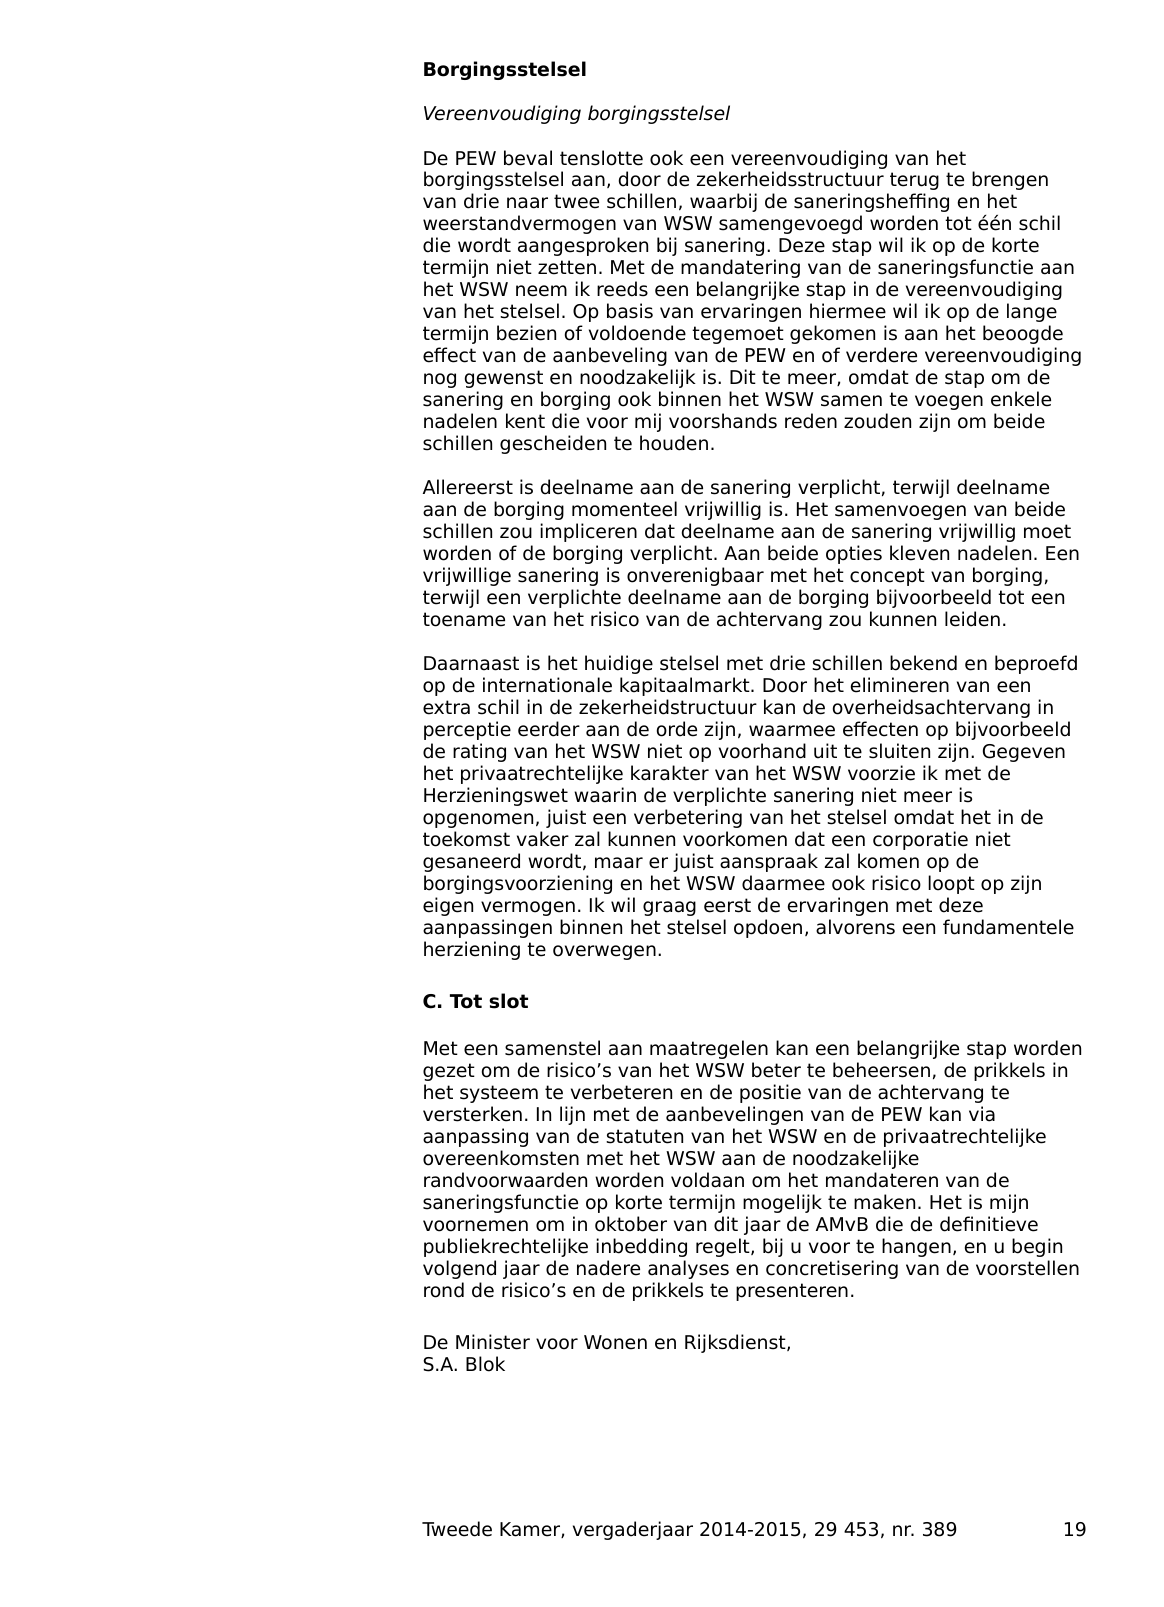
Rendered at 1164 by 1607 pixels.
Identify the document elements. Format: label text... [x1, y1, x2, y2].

subtitle Borgingsstelsel [422, 59, 1087, 81]
text De Minister voor Wonen en Rijksdienst, S.A. Blok [422, 1332, 1087, 1376]
text Allereerst is deelname aan de sanering verplicht, terwijl deelname aan de borging momenteel vrijwillig is. Het samenvoegen van beide schillen zou impliceren dat deelname aan de sanering vrijwillig moet worden of de borging verplicht. Aan beide opties kleven nadelen. Een vrijwillige sanering is onverenigbaar met het concept van borging, terwijl een verplichte deelname aan de borging bijvoorbeeld tot een toename van het risico van de achtervang zou kunnen leiden. [422, 477, 1087, 631]
text Daarnaast is het huidige stelsel met drie schillen bekend en beproefd op de internationale kapitaalmarkt. Door het elimineren van een extra schil in de zekerheidstructuur kan de overheidsachtervang in perceptie eerder aan de orde zijn, waarmee effecten op bijvoorbeeld de rating van het WSW niet op voorhand uit te sluiten zijn. Gegeven het privaatrechtelijke karakter van het WSW voorzie ik met de Herzieningswet waarin de verplichte sanering niet meer is opgenomen, juist een verbetering van het stelsel omdat het in de toekomst vaker zal kunnen voorkomen dat een corporatie niet gesaneerd wordt, maar er juist aanspraak zal komen op de borgingsvoorziening en het WSW daarmee ook risico loopt op zijn eigen vermogen. Ik wil graag eerst de ervaringen met deze aanpassingen binnen het stelsel opdoen, alvorens een fundamentele herziening te overwegen. [422, 653, 1087, 961]
text Met een samenstel aan maatregelen kan een belangrijke stap worden gezet om de risico’s van het WSW beter te beheersen, de prikkels in het systeem te verbeteren en de positie van de achtervang te versterken. In lijn met de aanbevelingen van de PEW kan via aanpassing van de statuten van het WSW en de privaatrechtelijke overeenkomsten met het WSW aan de noodzakelijke randvoorwaarden worden voldaan om het mandateren van de saneringsfunctie op korte termijn mogelijk te maken. Het is mijn voornemen om in oktober van dit jaar de AMvB die de definitieve publiekrechtelijke inbedding regelt, bij u voor te hangen, en u begin volgend jaar de nadere analyses en concretisering van de voorstellen rond de risico’s en de prikkels te presenteren. [422, 1038, 1087, 1302]
subtitle C. Tot slot [422, 991, 1087, 1013]
subtitle Vereenvoudiging borgingsstelsel [422, 103, 1087, 125]
text De PEW beval tenslotte ook een vereenvoudiging van het borgingsstelsel aan, door de zekerheidsstructuur terug te brengen van drie naar twee schillen, waarbij de saneringsheffing en het weerstandvermogen van WSW samengevoegd worden tot één schil die wordt aangesproken bij sanering. Deze stap wil ik op de korte termijn niet zetten. Met de mandatering van de saneringsfunctie aan het WSW neem ik reeds een belangrijke stap in de vereenvoudiging van het stelsel. Op basis van ervaringen hiermee wil ik op de lange termijn bezien of voldoende tegemoet gekomen is aan het beoogde effect van de aanbeveling van de PEW en of verdere vereenvoudiging nog gewenst en noodzakelijk is. Dit te meer, omdat de stap om de sanering en borging ook binnen het WSW samen te voegen enkele nadelen kent die voor mij voorshands reden zouden zijn om beide schillen gescheiden te houden. [422, 147, 1087, 455]
